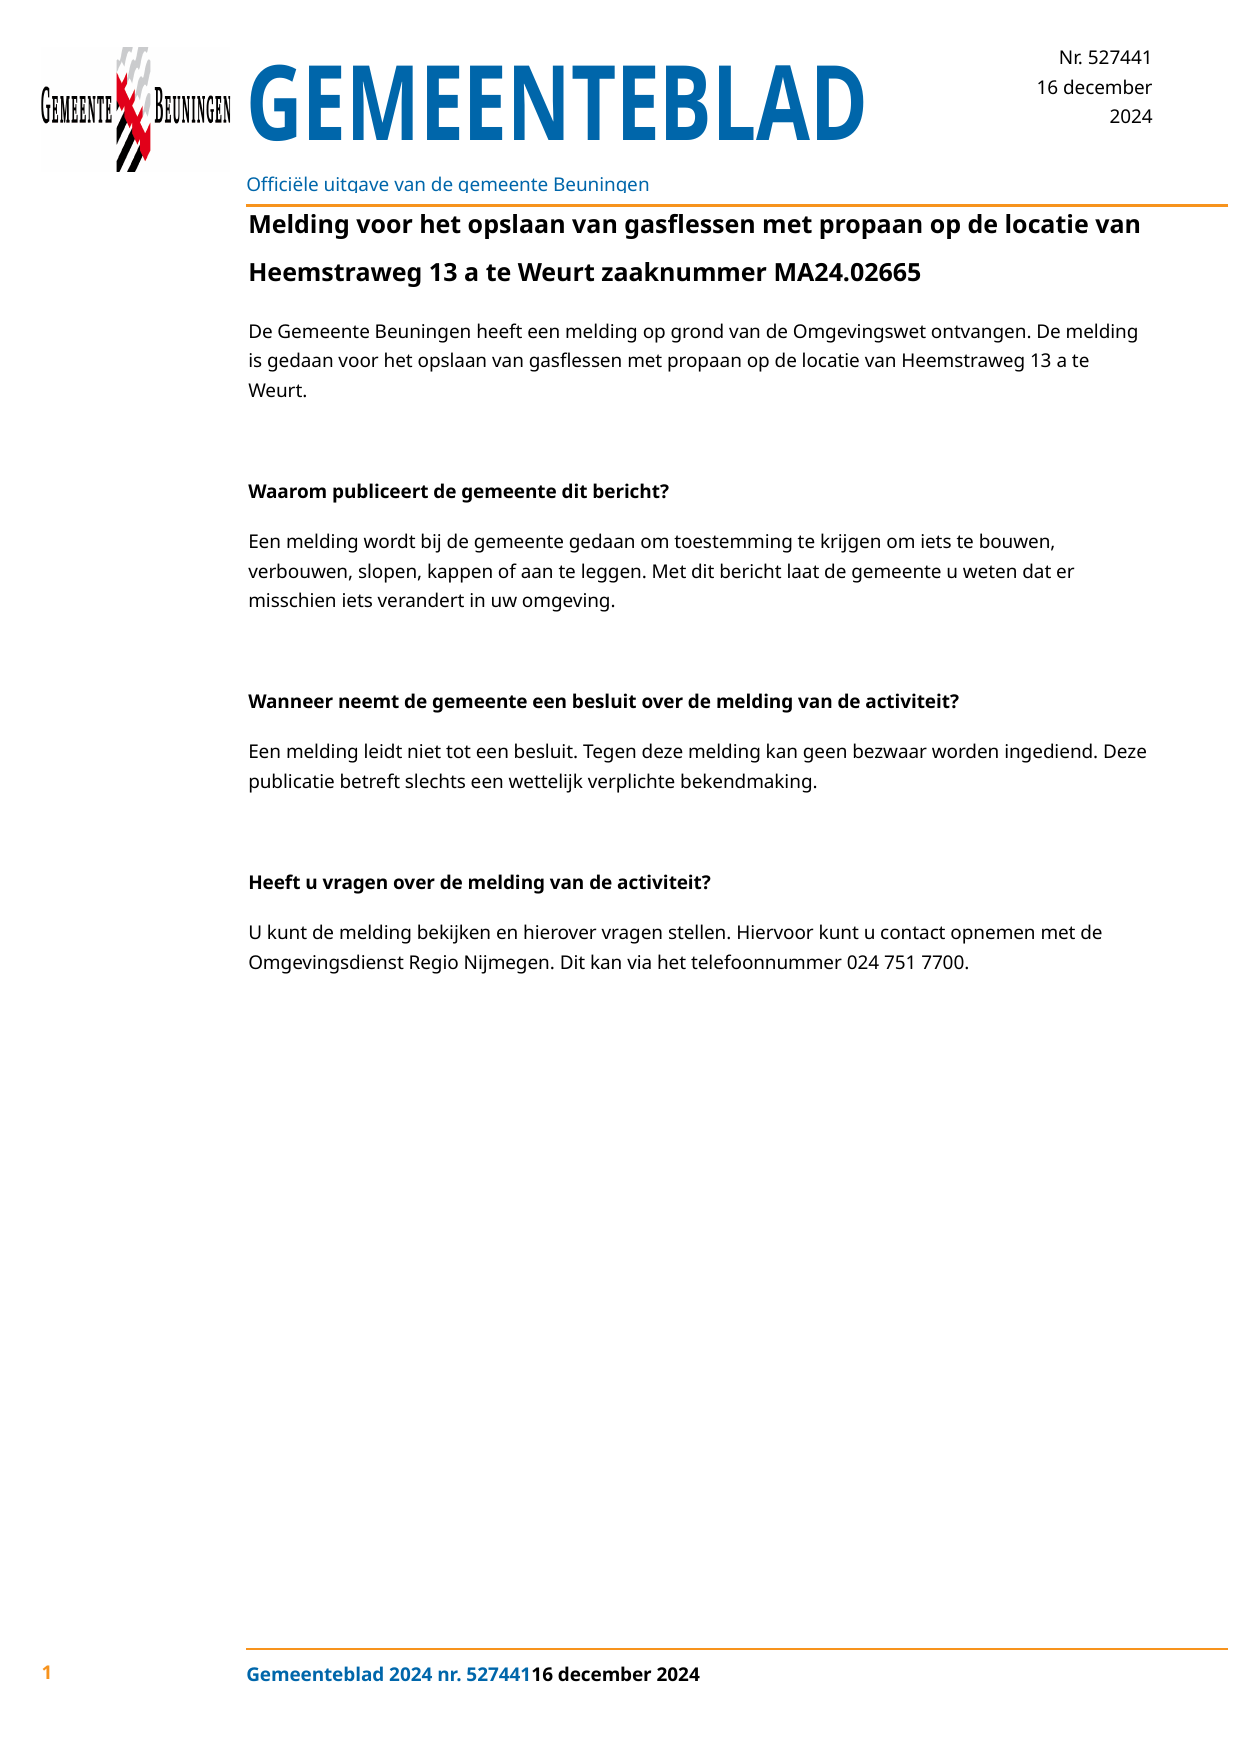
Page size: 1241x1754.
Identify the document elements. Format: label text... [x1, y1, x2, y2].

text Wanneer neemt de gemeente een besluit over de melding van de activiteit? [248, 688, 1152, 714]
text Een melding leidt niet tot een besluit. Tegen deze melding kan geen bezwaar worden ingediend. Deze publicatie betreft slechts een wettelijk verplichte bekendmaking. [248, 739, 1152, 794]
text U kunt de melding bekijken en hierover vragen stellen. Hiervoor kunt u contact opnemen met de Omgevingsdienst Regio Nijmegen. Dit kan via het telefoonnummer 024 751 7700. [248, 919, 1152, 975]
text Waarom publiceert de gemeente dit bericht? [248, 478, 1152, 504]
text Heeft u vragen over de melding van de activiteit? [248, 869, 1152, 895]
text De Gemeente Beuningen heeft een melding op grond van de Omgevingswet ontvangen. De melding is gedaan voor het opslaan van gasflessen met propaan op de locatie van Heemstraweg 13 a te Weurt. [248, 318, 1152, 403]
picture [41, 47, 231, 172]
text Melding voor het opslaan van gasflessen met propaan op de locatie van Heemstraweg 13 a te Weurt zaaknummer MA24.02665 [248, 207, 1152, 288]
text Een melding wordt bij de gemeente gedaan om toestemming te krijgen om iets te bouwen, verbouwen, slopen, kappen of aan te leggen. Met dit bericht laat de gemeente u weten dat er misschien iets verandert in uw omgeving. [248, 528, 1152, 613]
